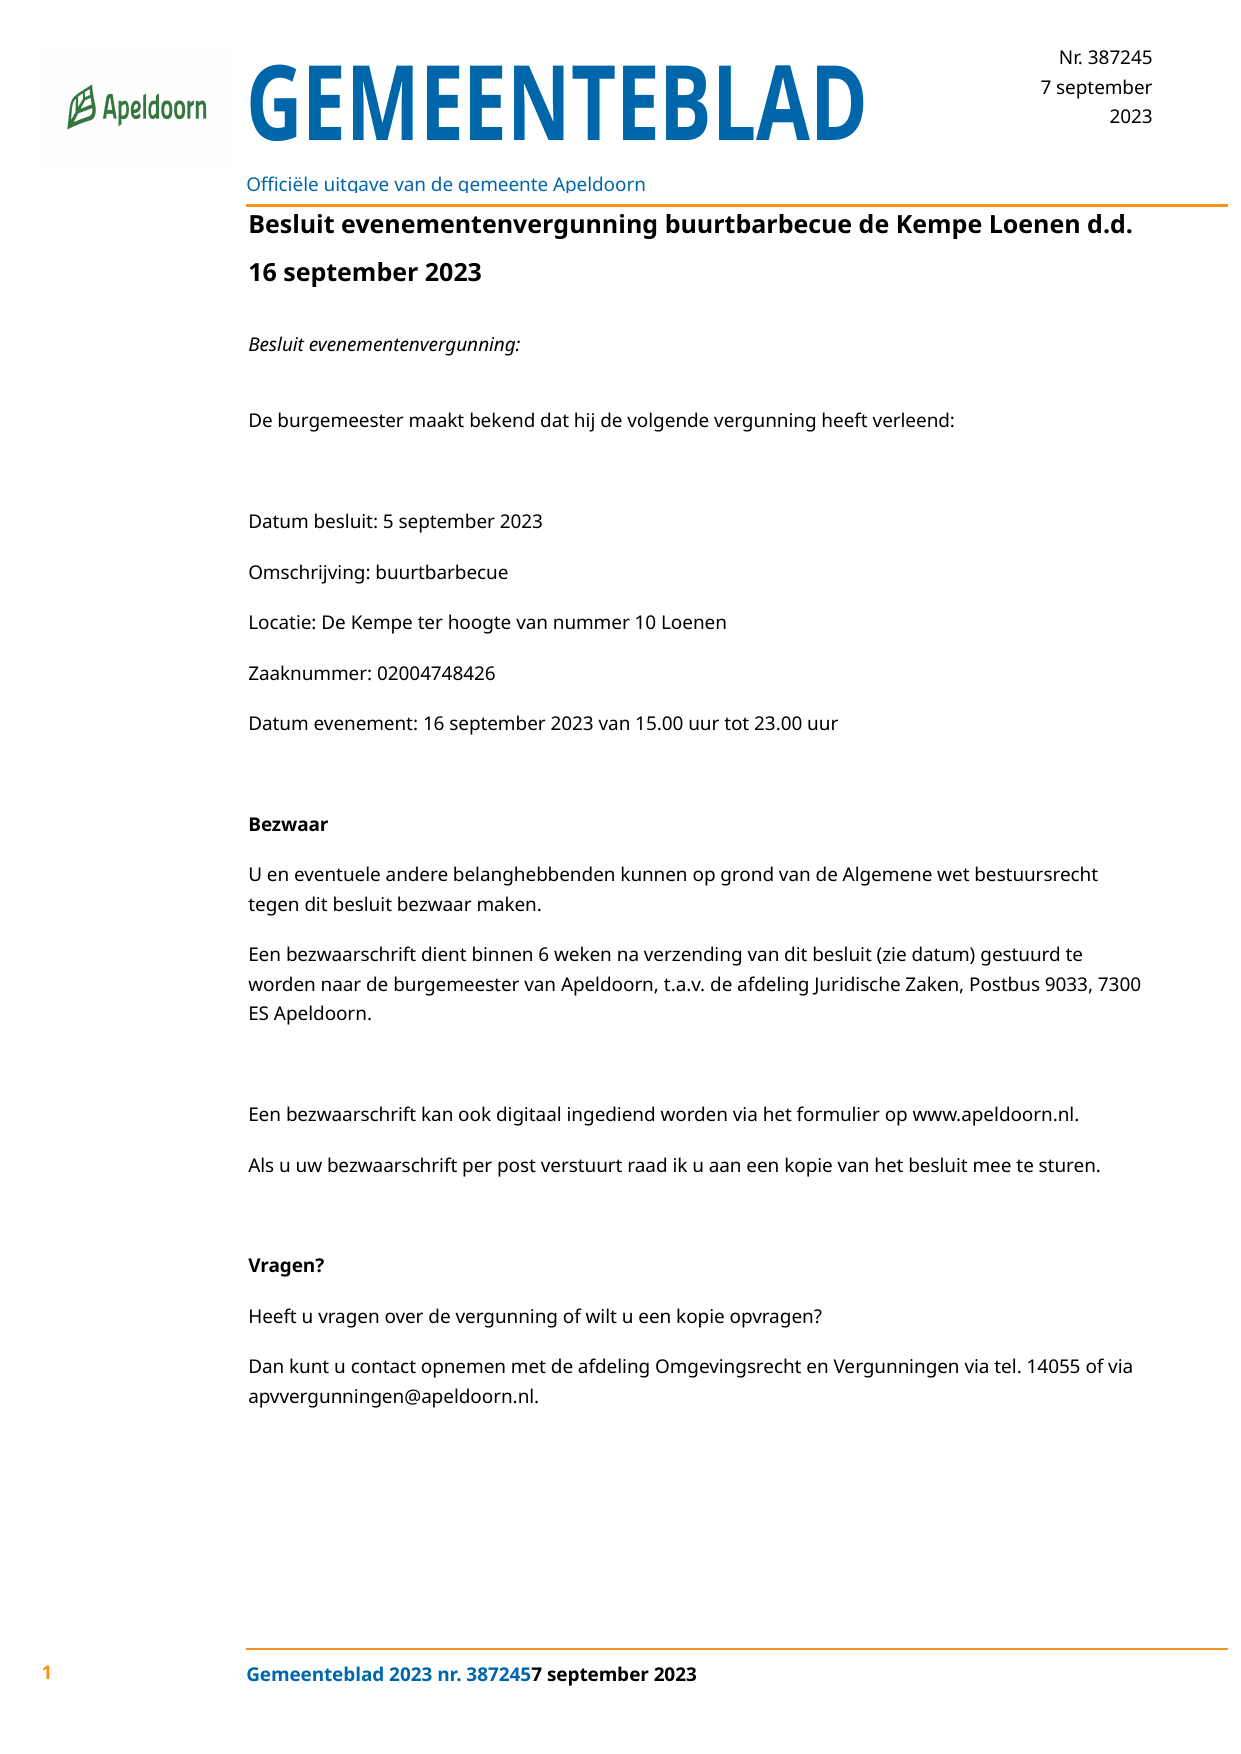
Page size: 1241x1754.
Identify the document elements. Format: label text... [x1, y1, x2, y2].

text Datum besluit: 5 september 2023 [248, 508, 1152, 534]
picture [41, 47, 231, 172]
text Bezwaar [248, 811, 1152, 837]
text U en eventuele andere belanghebbenden kunnen op grond van de Algemene wet bestuursrecht tegen dit besluit bezwaar maken. [248, 861, 1152, 917]
text Omschrijving: buurtbarbecue [248, 559, 1152, 584]
text Vragen? [248, 1253, 1152, 1278]
text Als u uw bezwaarschrift per post verstuurt raad ik u aan een kopie van het besluit mee te sturen. [248, 1152, 1152, 1177]
text Een bezwaarschrift dient binnen 6 weken na verzending van dit besluit (zie datum) gestuurd te worden naar de burgemeester van Apeldoorn, t.a.v. de afdeling Juridische Zaken, Postbus 9033, 7300 ES Apeldoorn. [248, 941, 1152, 1026]
text Locatie: De Kempe ter hoogte van nummer 10 Loenen [248, 609, 1152, 635]
text Besluit evenementenvergunning: [248, 331, 1152, 357]
text Heeft u vragen over de vergunning of wilt u een kopie opvragen? [248, 1303, 1152, 1329]
text Datum evenement: 16 september 2023 van 15.00 uur tot 23.00 uur [248, 710, 1152, 736]
text Zaaknummer: 02004748426 [248, 660, 1152, 685]
text Besluit evenementenvergunning buurtbarbecue de Kempe Loenen d.d. 16 september 2023 [248, 207, 1152, 288]
text De burgemeester maakt bekend dat hij de volgende vergunning heeft verleend: [248, 408, 1152, 433]
text Een bezwaarschrift kan ook digitaal ingediend worden via het formulier op www.apeldoorn.nl. [248, 1101, 1152, 1127]
text Dan kunt u contact opnemen met de afdeling Omgevingsrecht en Vergunningen via tel. 14055 of via apvvergunningen@apeldoorn.nl. [248, 1353, 1152, 1409]
